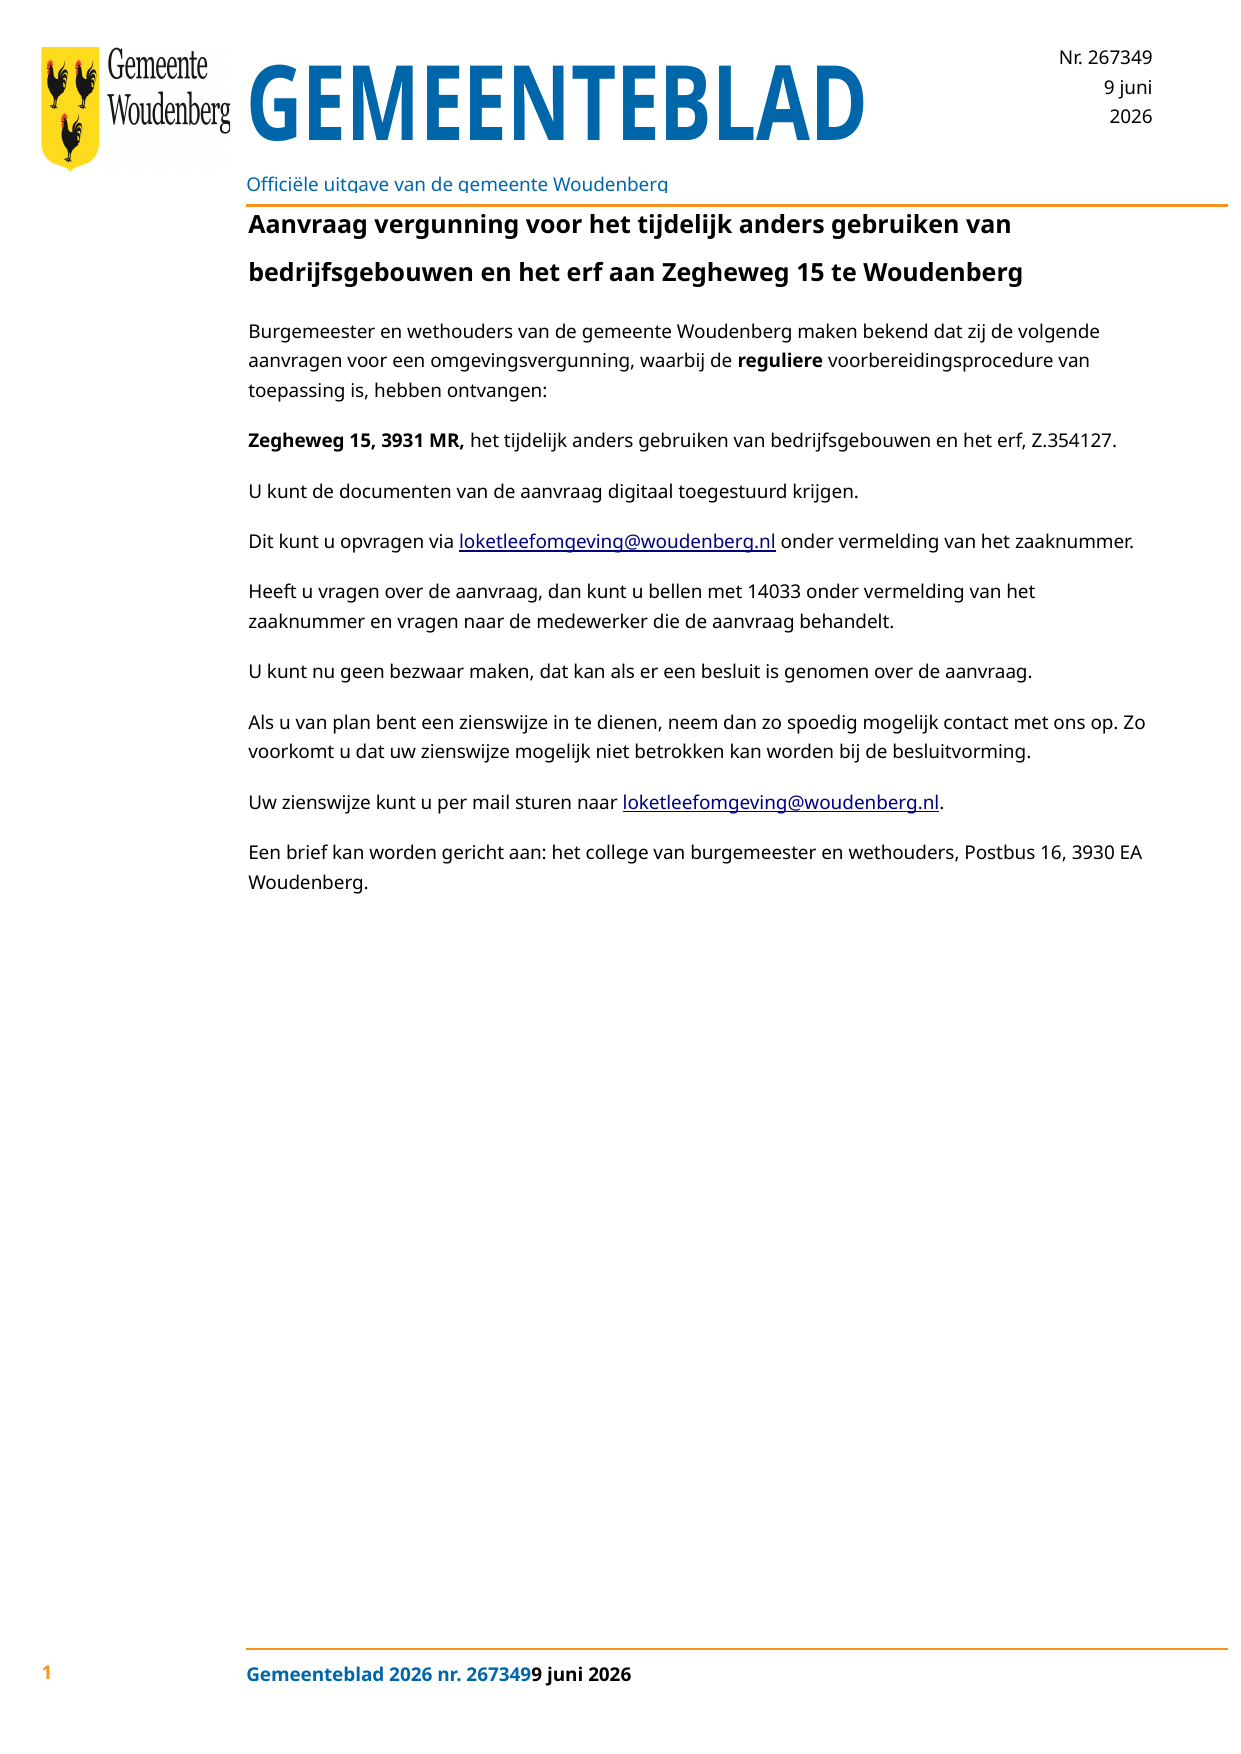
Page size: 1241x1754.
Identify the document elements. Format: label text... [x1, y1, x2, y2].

text Burgemeester en wethouders van de gemeente Woudenberg maken bekend dat zij de volgende aanvragen voor een omgevingsvergunning, waarbij de reguliere voorbereidingsprocedure van toepassing is, hebben ontvangen: [248, 318, 1152, 403]
text U kunt nu geen bezwaar maken, dat kan als er een besluit is genomen over de aanvraag. [248, 659, 1152, 684]
text Als u van plan bent een zienswijze in te dienen, neem dan zo spoedig mogelijk contact met ons op. Zo voorkomt u dat uw zienswijze mogelijk niet betrokken kan worden bij de besluitvorming. [248, 709, 1152, 764]
text U kunt de documenten van de aanvraag digitaal toegestuurd krijgen. [248, 478, 1152, 504]
text Aanvraag vergunning voor het tijdelijk anders gebruiken van bedrijfsgebouwen en het erf aan Zegheweg 15 te Woudenberg [248, 207, 1152, 288]
text Heeft u vragen over de aanvraag, dan kunt u bellen met 14033 onder vermelding van het zaaknummer en vragen naar de medewerker die de aanvraag behandelt. [248, 579, 1152, 634]
text Zegheweg 15, 3931 MR, het tijdelijk anders gebruiken van bedrijfsgebouwen en het erf, Z.354127. [248, 427, 1152, 453]
text Uw zienswijze kunt u per mail sturen naar loketleefomgeving@woudenberg.nl. [248, 789, 1152, 815]
picture [41, 47, 231, 172]
text Dit kunt u opvragen via loketleefomgeving@woudenberg.nl onder vermelding van het zaaknummer. [248, 528, 1152, 554]
text Een brief kan worden gericht aan: het college van burgemeester en wethouders, Postbus 16, 3930 EA Woudenberg. [248, 839, 1152, 895]
